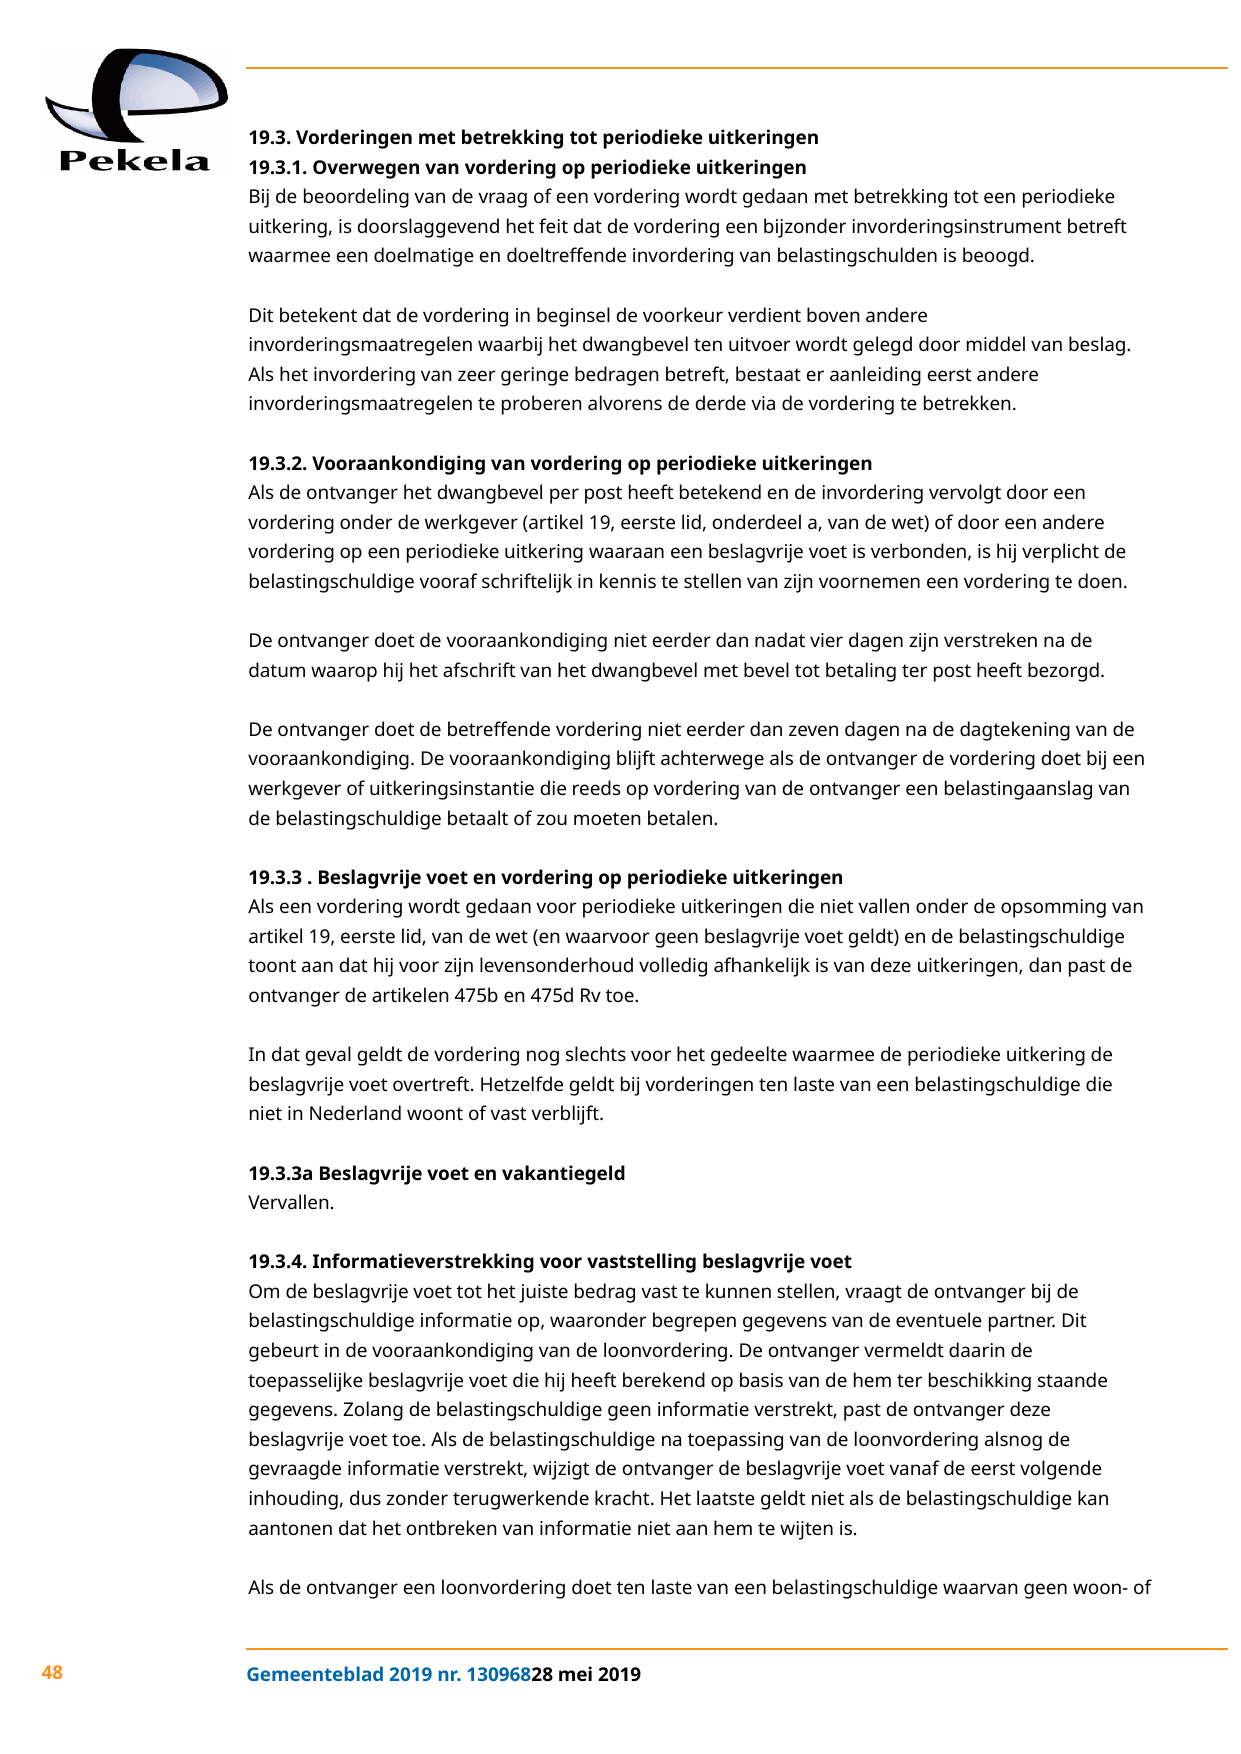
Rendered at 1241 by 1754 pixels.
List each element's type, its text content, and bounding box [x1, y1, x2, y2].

text Als een vordering wordt gedaan voor periodieke uitkeringen die niet vallen onder de opsomming van artikel 19, eerste lid, van de wet (en waarvoor geen beslagvrije voet geldt) en de belastingschuldige toont aan dat hij voor zijn levensonderhoud volledig afhankelijk is van deze uitkeringen, dan past de ontvanger de artikelen 475b en 475d Rv toe. [248, 893, 1152, 1008]
picture [41, 47, 231, 172]
text 19.3.3 . Beslagvrije voet en vordering op periodieke uitkeringen [248, 864, 1152, 890]
text In dat geval geldt de vordering nog slechts voor het gedeelte waarmee de periodieke uitkering de beslagvrije voet overtreft. Hetzelfde geldt bij vorderingen ten laste van een belastingschuldige die niet in Nederland woont of vast verblijft. [248, 1041, 1152, 1126]
text 19.3.1. Overwegen van vordering op periodieke uitkeringen [248, 154, 1152, 180]
text 19.3. Vorderingen met betrekking tot periodieke uitkeringen [248, 124, 1152, 150]
text 19.3.2. Vooraankondiging van vordering op periodieke uitkeringen [248, 450, 1152, 476]
text De ontvanger doet de betreffende vordering niet eerder dan zeven dagen na de dagtekening van de vooraankondiging. De vooraankondiging blijft achterwege als de ontvanger de vordering doet bij een werkgever of uitkeringsinstantie die reeds op vordering van de ontvanger een belastingaanslag van de belastingschuldige betaalt of zou moeten betalen. [248, 716, 1152, 831]
text Als de ontvanger een loonvordering doet ten laste van een belastingschuldige waarvan geen woon- of [248, 1574, 1152, 1600]
text Vervallen. [248, 1189, 1152, 1215]
text Bij de beoordeling van de vraag of een vordering wordt gedaan met betrekking tot een periodieke uitkering, is doorslaggevend het feit dat de vordering een bijzonder invorderingsinstrument betreft waarmee een doelmatige en doeltreffende invordering van belastingschulden is beoogd. [248, 183, 1152, 268]
text Om de beslagvrije voet tot het juiste bedrag vast te kunnen stellen, vraagt de ontvanger bij de belastingschuldige informatie op, waaronder begrepen gegevens van de eventuele partner. Dit gebeurt in de vooraankondiging van de loonvordering. De ontvanger vermeldt daarin de toepasselijke beslagvrije voet die hij heeft berekend op basis van de hem ter beschikking staande gegevens. Zolang de belastingschuldige geen informatie verstrekt, past de ontvanger deze beslagvrije voet toe. Als de belastingschuldige na toepassing van de loonvordering alsnog de gevraagde informatie verstrekt, wijzigt de ontvanger de beslagvrije voet vanaf de eerst volgende inhouding, dus zonder terugwerkende kracht. Het laatste geldt niet als de belastingschuldige kan aantonen dat het ontbreken van informatie niet aan hem te wijten is. [248, 1278, 1152, 1541]
text 19.3.4. Informatieverstrekking voor vaststelling beslagvrije voet [248, 1248, 1152, 1274]
text Dit betekent dat de vordering in beginsel de voorkeur verdient boven andere invorderingsmaatregelen waarbij het dwangbevel ten uitvoer wordt gelegd door middel van beslag. Als het invordering van zeer geringe bedragen betreft, bestaat er aanleiding eerst andere invorderingsmaatregelen te proberen alvorens de derde via de vordering te betrekken. [248, 302, 1152, 416]
text De ontvanger doet de vooraankondiging niet eerder dan nadat vier dagen zijn verstreken na de datum waarop hij het afschrift van het dwangbevel met bevel tot betaling ter post heeft bezorgd. [248, 627, 1152, 683]
text 19.3.3a Beslagvrije voet en vakantiegeld [248, 1160, 1152, 1186]
text Als de ontvanger het dwangbevel per post heeft betekend en de invordering vervolgt door een vordering onder de werkgever (artikel 19, eerste lid, onderdeel a, van de wet) of door een andere vordering op een periodieke uitkering waaraan een beslagvrije voet is verbonden, is hij verplicht de belastingschuldige vooraf schriftelijk in kennis te stellen van zijn voornemen een vordering te doen. [248, 479, 1152, 594]
